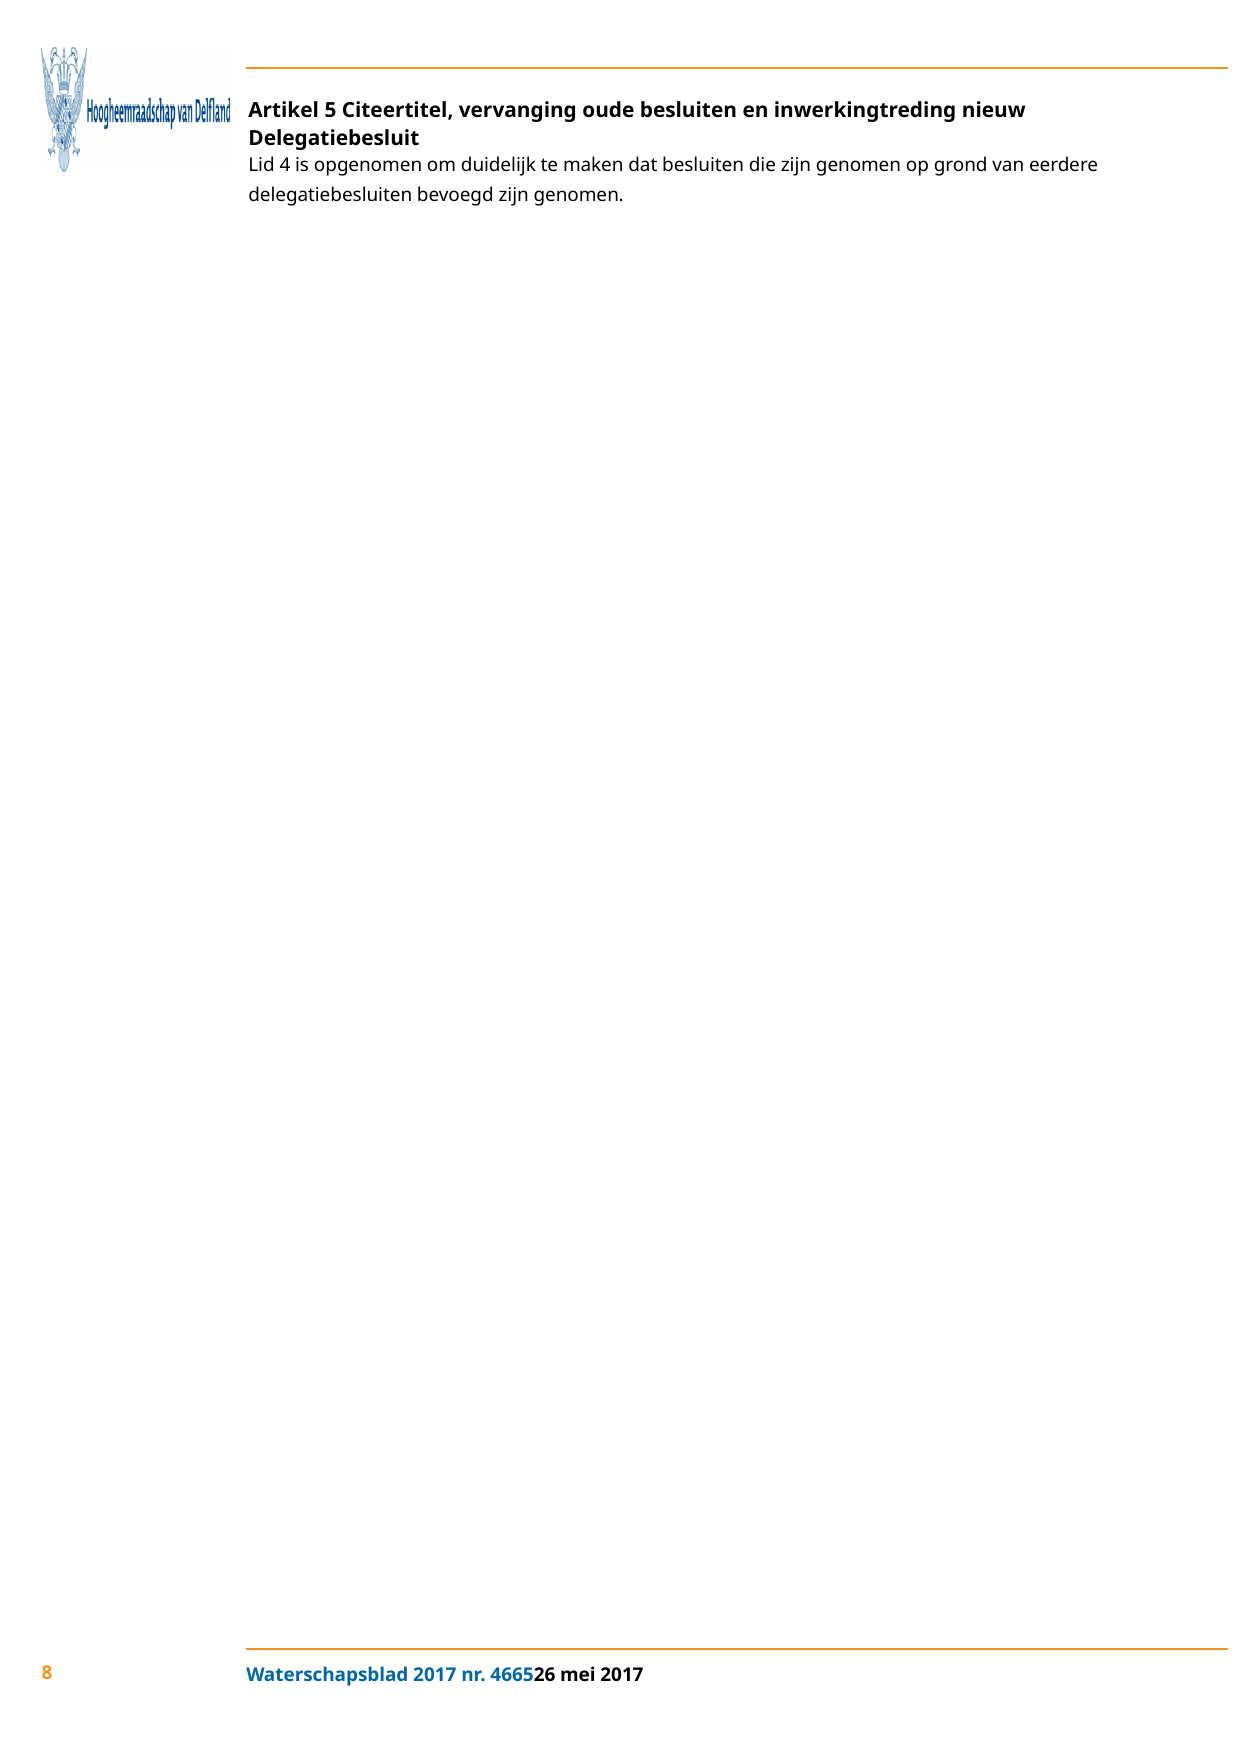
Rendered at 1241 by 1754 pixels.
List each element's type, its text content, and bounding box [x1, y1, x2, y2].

text Artikel 5 Citeertitel, vervanging oude besluiten en inwerkingtreding nieuw Delegatiebesluit [248, 95, 1152, 152]
picture [41, 47, 231, 172]
text Lid 4 is opgenomen om duidelijk te maken dat besluiten die zijn genomen op grond van eerdere delegatiebesluiten bevoegd zijn genomen. [248, 152, 1152, 207]
